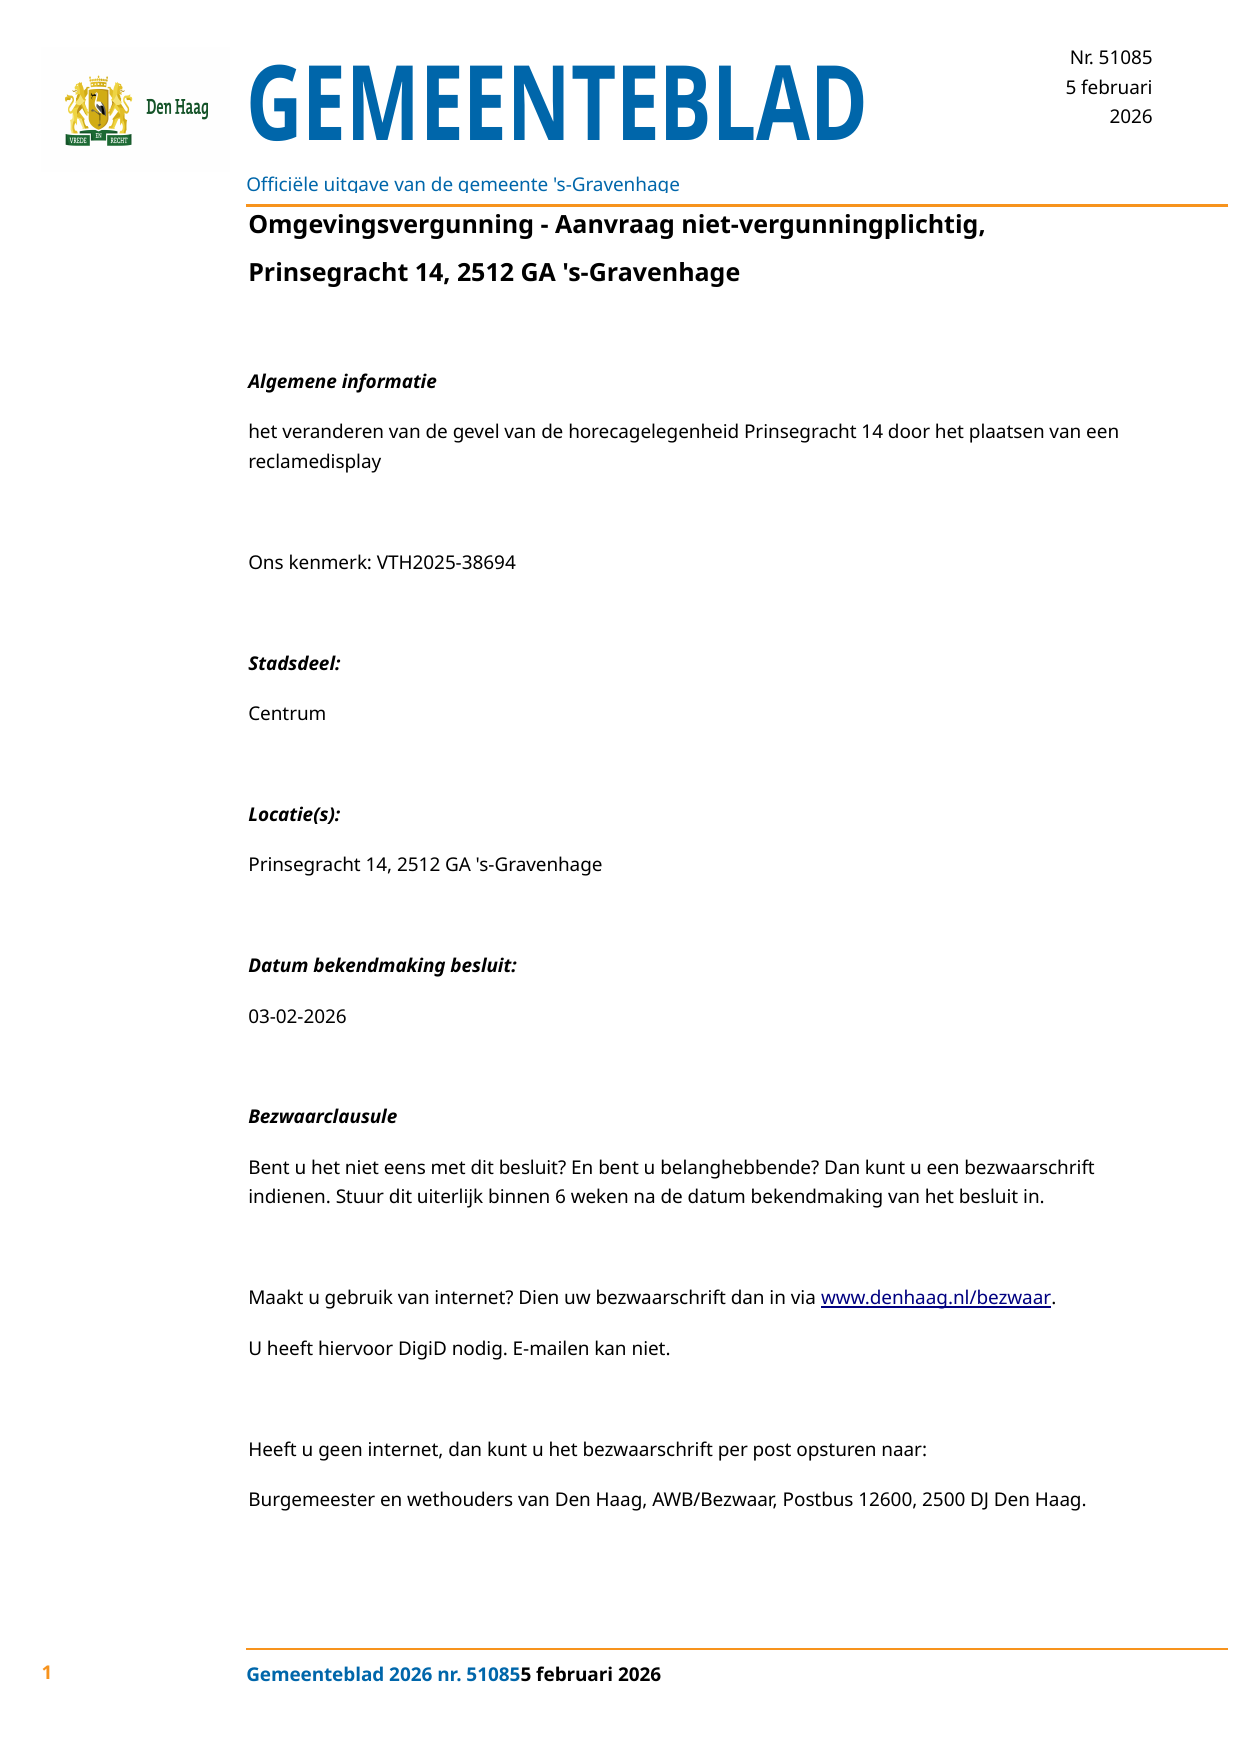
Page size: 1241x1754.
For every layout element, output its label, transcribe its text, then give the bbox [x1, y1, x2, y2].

text Datum bekendmaking besluit: [248, 952, 1152, 978]
text Maakt u gebruik van internet? Dien uw bezwaarschrift dan in via www.denhaag.nl/bezwaar. [248, 1284, 1152, 1310]
text Locatie(s): [248, 801, 1152, 827]
text Stadsdeel: [248, 650, 1152, 676]
text Centrum [248, 700, 1152, 726]
text Heeft u geen internet, dan kunt u het bezwaarschrift per post opsturen naar: [248, 1436, 1152, 1462]
text Bezwaarclausule [248, 1104, 1152, 1129]
text het veranderen van de gevel van de horecagelegenheid Prinsegracht 14 door het plaatsen van een reclamedisplay [248, 419, 1152, 474]
text 03-02-2026 [248, 1003, 1152, 1029]
text Ons kenmerk: VTH2025-38694 [248, 549, 1152, 575]
text Omgevingsvergunning - Aanvraag niet-vergunningplichtig, Prinsegracht 14, 2512 GA 's-Gravenhage [248, 207, 1152, 288]
text Algemene informatie [248, 368, 1152, 394]
text Burgemeester en wethouders van Den Haag, AWB/Bezwaar, Postbus 12600, 2500 DJ Den Haag. [248, 1486, 1152, 1512]
text Bent u het niet eens met dit besluit? En bent u belanghebbende? Dan kunt u een bezwaarschrift indienen. Stuur dit uiterlijk binnen 6 weken na de datum bekendmaking van het besluit in. [248, 1154, 1152, 1209]
text Prinsegracht 14, 2512 GA 's-Gravenhage [248, 852, 1152, 877]
text U heeft hiervoor DigiD nodig. E-mailen kan niet. [248, 1335, 1152, 1361]
picture [41, 47, 231, 172]
